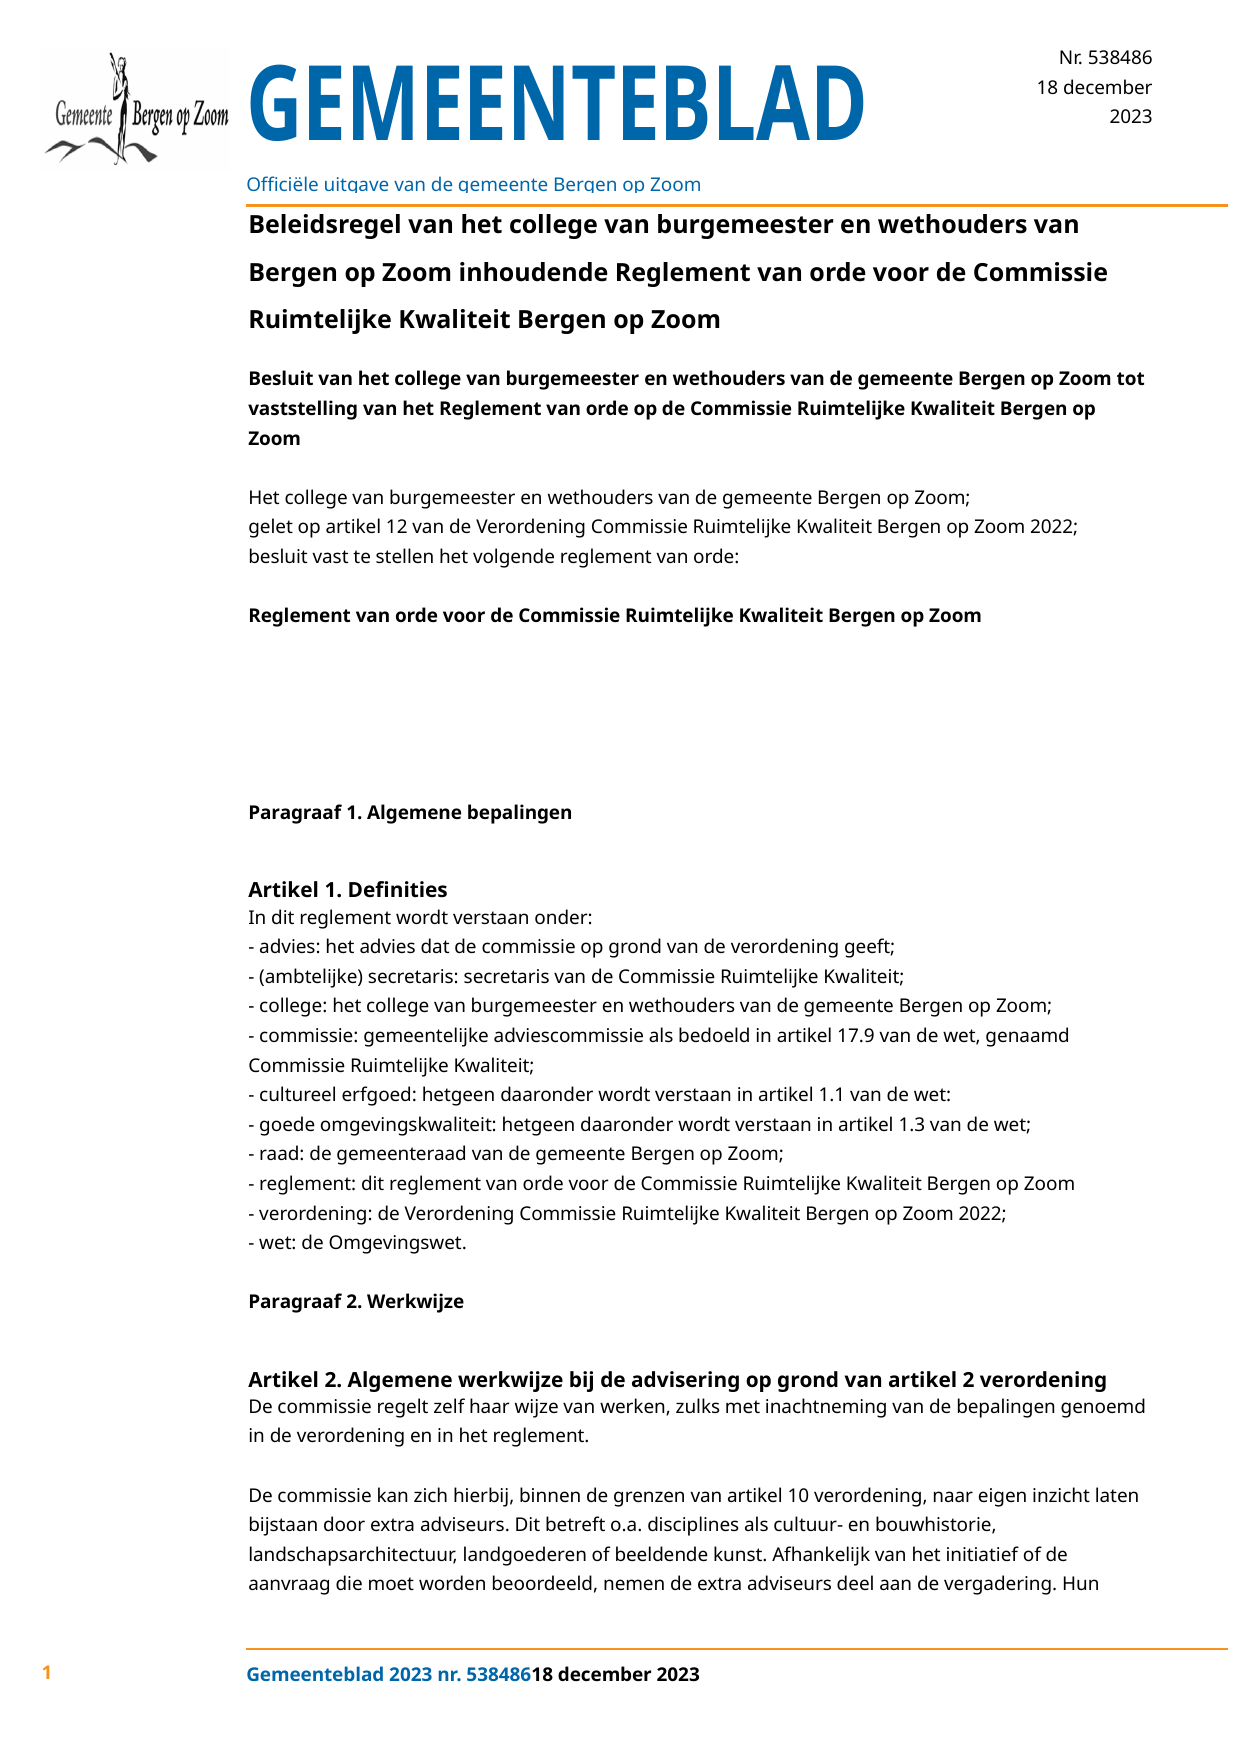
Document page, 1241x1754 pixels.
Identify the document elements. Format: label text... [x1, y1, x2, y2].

text De commissie regelt zelf haar wijze van werken, zulks met inachtneming van de bepalingen genoemd in de verordening en in het reglement. [248, 1393, 1152, 1448]
text - raad: de gemeenteraad van de gemeente Bergen op Zoom; [248, 1141, 1152, 1166]
picture [41, 47, 231, 172]
text - wet: de Omgevingswet. [248, 1229, 1152, 1255]
text De commissie kan zich hierbij, binnen de grenzen van artikel 10 verordening, naar eigen inzicht laten bijstaan door extra adviseurs. Dit betreft o.a. disciplines als cultuur- en bouwhistorie, landschapsarchitectuur, landgoederen of beeldende kunst. Afhankelijk van het initiatief of de aanvraag die moet worden beoordeeld, nemen de extra adviseurs deel aan de vergadering. Hun [248, 1482, 1152, 1596]
text Reglement van orde voor de Commissie Ruimtelijke Kwaliteit Bergen op Zoom [248, 602, 1152, 628]
text Artikel 2. Algemene werkwijze bij de advisering op grond van artikel 2 verordening [248, 1365, 1152, 1393]
text Beleidsregel van het college van burgemeester en wethouders van Bergen op Zoom inhoudende Reglement van orde voor de Commissie Ruimtelijke Kwaliteit Bergen op Zoom [248, 207, 1152, 336]
text besluit vast te stellen het volgende reglement van orde: [248, 543, 1152, 569]
text - verordening: de Verordening Commissie Ruimtelijke Kwaliteit Bergen op Zoom 2022; [248, 1200, 1152, 1226]
text - goede omgevingskwaliteit: hetgeen daaronder wordt verstaan in artikel 1.3 van de wet; [248, 1111, 1152, 1137]
text Artikel 1. Definities [248, 876, 1152, 904]
text - commissie: gemeentelijke adviescommissie als bedoeld in artikel 17.9 van de wet, genaamd Commissie Ruimtelijke Kwaliteit; [248, 1022, 1152, 1078]
text - advies: het advies dat de commissie op grond van de verordening geeft; [248, 933, 1152, 959]
text In dit reglement wordt verstaan onder: [248, 904, 1152, 930]
text Besluit van het college van burgemeester en wethouders van de gemeente Bergen op Zoom tot vaststelling van het Reglement van orde op de Commissie Ruimtelijke Kwaliteit Bergen op Zoom [248, 366, 1152, 450]
text gelet op artikel 12 van de Verordening Commissie Ruimtelijke Kwaliteit Bergen op Zoom 2022; [248, 513, 1152, 539]
text - college: het college van burgemeester en wethouders van de gemeente Bergen op Zoom; [248, 993, 1152, 1018]
text Paragraaf 1. Algemene bepalingen [248, 799, 1152, 825]
text - cultureel erfgoed: hetgeen daaronder wordt verstaan in artikel 1.1 van de wet: [248, 1081, 1152, 1107]
text - reglement: dit reglement van orde voor de Commissie Ruimtelijke Kwaliteit Bergen op Zoom [248, 1170, 1152, 1196]
text - (ambtelijke) secretaris: secretaris van de Commissie Ruimtelijke Kwaliteit; [248, 963, 1152, 989]
text Het college van burgemeester en wethouders van de gemeente Bergen op Zoom; [248, 484, 1152, 509]
text Paragraaf 2. Werkwijze [248, 1288, 1152, 1314]
